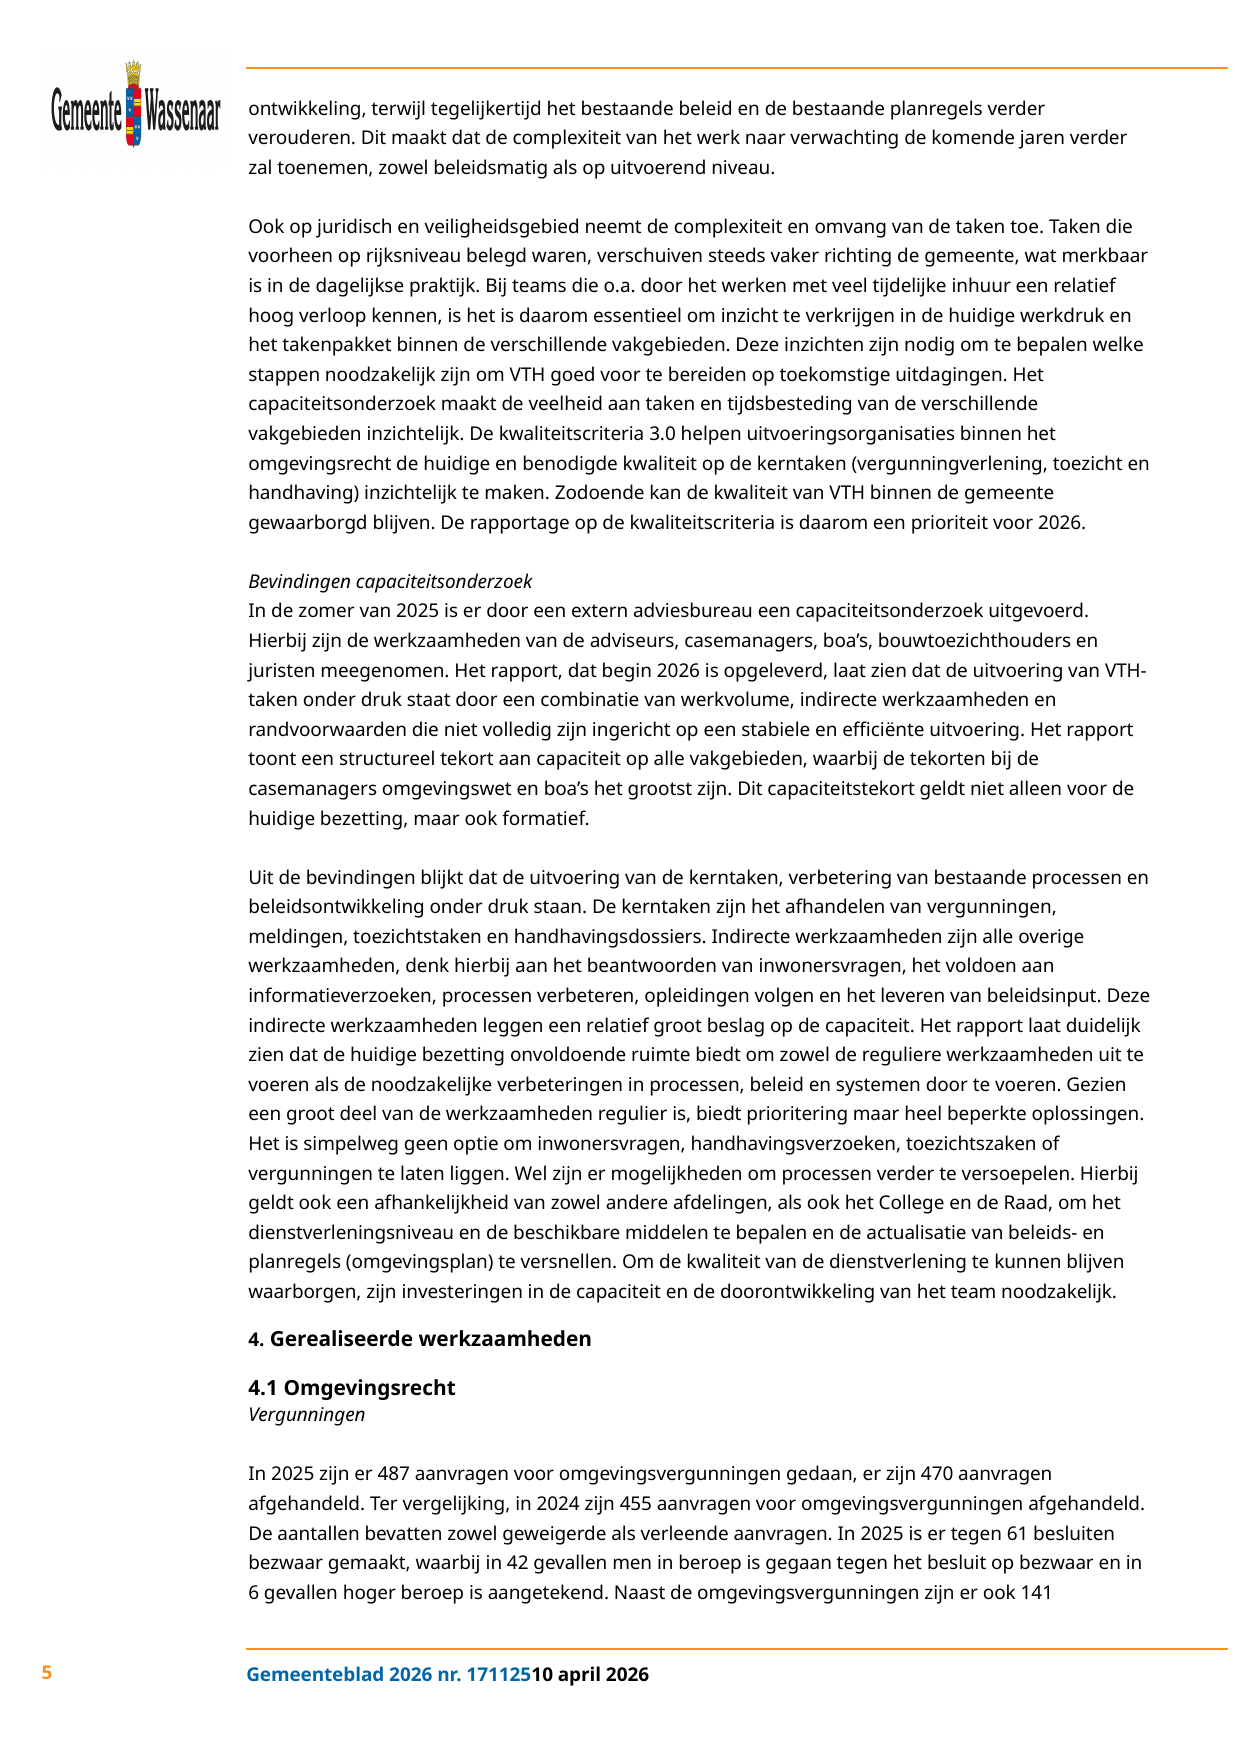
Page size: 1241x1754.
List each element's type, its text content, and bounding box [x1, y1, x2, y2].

picture [41, 47, 231, 172]
text 4. Gerealiseerde werkzaamheden [248, 1324, 1152, 1352]
text In 2025 zijn er 487 aanvragen voor omgevingsvergunningen gedaan, er zijn 470 aanvragen afgehandeld. Ter vergelijking, in 2024 zijn 455 aanvragen voor omgevingsvergunningen afgehandeld. De aantallen bevatten zowel geweigerde als verleende aanvragen. In 2025 is er tegen 61 besluiten bezwaar gemaakt, waarbij in 42 gevallen men in beroep is gegaan tegen het besluit op bezwaar en in 6 gevallen hoger beroep is aangetekend. Naast de omgevingsvergunningen zijn er ook 141 [248, 1461, 1152, 1605]
text 4.1 Omgevingsrecht [248, 1373, 1152, 1401]
text Bevindingen capaciteitsonderzoek [248, 568, 1152, 594]
text ontwikkeling, terwijl tegelijkertijd het bestaande beleid en de bestaande planregels verder verouderen. Dit maakt dat de complexiteit van het werk naar verwachting de komende jaren verder zal toenemen, zowel beleidsmatig als op uitvoerend niveau. [248, 95, 1152, 180]
text Vergunningen [248, 1401, 1152, 1427]
text Ook op juridisch en veiligheidsgebied neemt de complexiteit en omvang van de taken toe. Taken die voorheen op rijksniveau belegd waren, verschuiven steeds vaker richting de gemeente, wat merkbaar is in de dagelijkse praktijk. Bij teams die o.a. door het werken met veel tijdelijke inhuur een relatief hoog verloop kennen, is het is daarom essentieel om inzicht te verkrijgen in de huidige werkdruk en het takenpakket binnen de verschillende vakgebieden. Deze inzichten zijn nodig om te bepalen welke stappen noodzakelijk zijn om VTH goed voor te bereiden op toekomstige uitdagingen. Het capaciteitsonderzoek maakt de veelheid aan taken en tijdsbesteding van de verschillende vakgebieden inzichtelijk. De kwaliteitscriteria 3.0 helpen uitvoeringsorganisaties binnen het omgevingsrecht de huidige en benodigde kwaliteit op de kerntaken (vergunningverlening, toezicht en handhaving) inzichtelijk te maken. Zodoende kan de kwaliteit van VTH binnen de gemeente gewaarborgd blijven. De rapportage op de kwaliteitscriteria is daarom een prioriteit voor 2026. [248, 213, 1152, 535]
text Uit de bevindingen blijkt dat de uitvoering van de kerntaken, verbetering van bestaande processen en beleidsontwikkeling onder druk staan. De kerntaken zijn het afhandelen van vergunningen, meldingen, toezichtstaken en handhavingsdossiers. Indirecte werkzaamheden zijn alle overige werkzaamheden, denk hierbij aan het beantwoorden van inwonersvragen, het voldoen aan informatieverzoeken, processen verbeteren, opleidingen volgen en het leveren van beleidsinput. Deze indirecte werkzaamheden leggen een relatief groot beslag op de capaciteit. Het rapport laat duidelijk zien dat de huidige bezetting onvoldoende ruimte biedt om zowel de reguliere werkzaamheden uit te voeren als de noodzakelijke verbeteringen in processen, beleid en systemen door te voeren. Gezien een groot deel van de werkzaamheden regulier is, biedt prioritering maar heel beperkte oplossingen. Het is simpelweg geen optie om inwonersvragen, handhavingsverzoeken, toezichtszaken of vergunningen te laten liggen. Wel zijn er mogelijkheden om processen verder te versoepelen. Hierbij geldt ook een afhankelijkheid van zowel andere afdelingen, als ook het College en de Raad, om het dienstverleningsniveau en de beschikbare middelen te bepalen en de actualisatie van beleids- en planregels (omgevingsplan) te versnellen. Om de kwaliteit van de dienstverlening te kunnen blijven waarborgen, zijn investeringen in de capaciteit en de doorontwikkeling van het team noodzakelijk. [248, 864, 1152, 1304]
text In de zomer van 2025 is er door een extern adviesbureau een capaciteitsonderzoek uitgevoerd. Hierbij zijn de werkzaamheden van de adviseurs, casemanagers, boa’s, bouwtoezichthouders en juristen meegenomen. Het rapport, dat begin 2026 is opgeleverd, laat zien dat de uitvoering van VTH-taken onder druk staat door een combinatie van werkvolume, indirecte werkzaamheden en randvoorwaarden die niet volledig zijn ingericht op een stabiele en efficiënte uitvoering. Het rapport toont een structureel tekort aan capaciteit op alle vakgebieden, waarbij de tekorten bij de casemanagers omgevingswet en boa’s het grootst zijn. Dit capaciteitstekort geldt niet alleen voor de huidige bezetting, maar ook formatief. [248, 598, 1152, 831]
